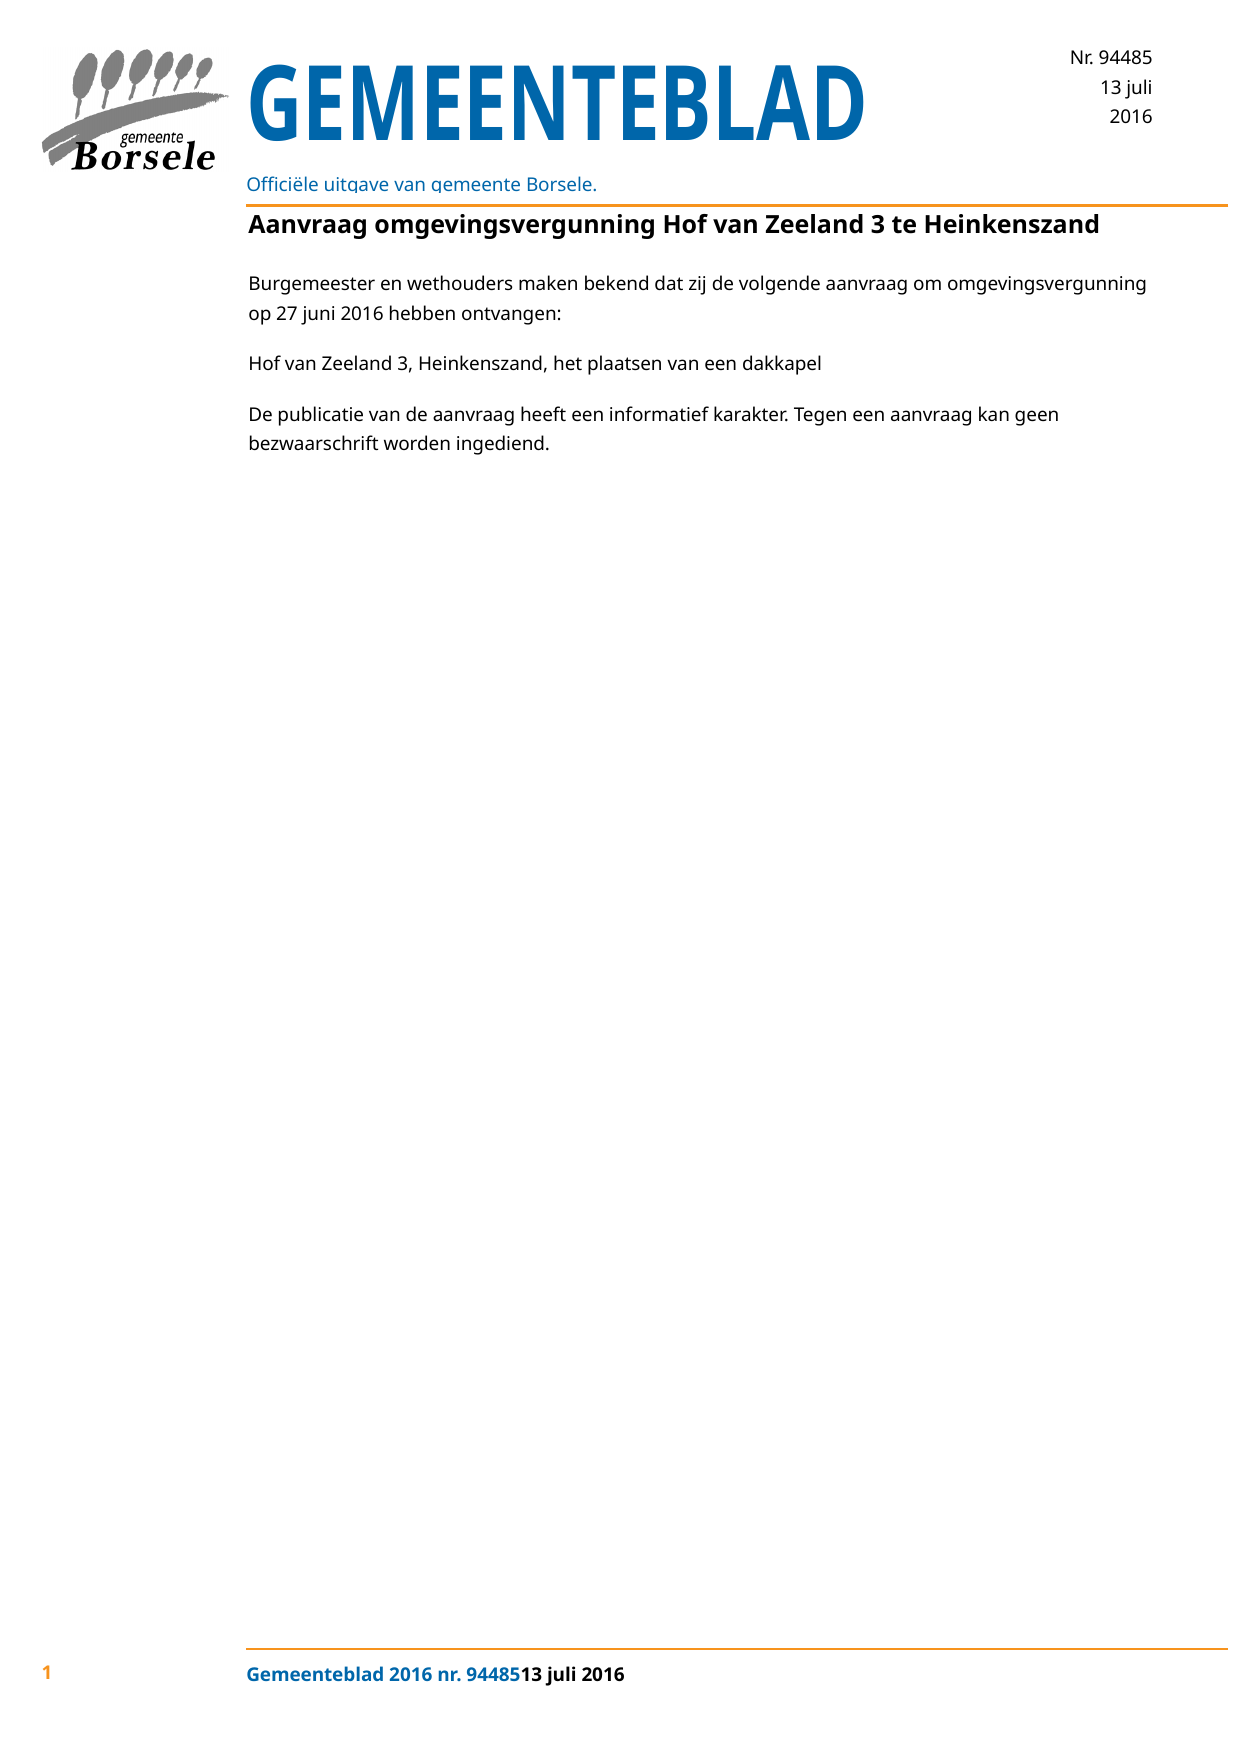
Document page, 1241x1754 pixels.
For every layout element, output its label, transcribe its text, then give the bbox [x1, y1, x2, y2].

text De publicatie van de aanvraag heeft een informatief karakter. Tegen een aanvraag kan geen bezwaarschrift worden ingediend. [248, 401, 1152, 456]
text Burgemeester en wethouders maken bekend dat zij de volgende aanvraag om omgevingsvergunning op 27 juni 2016 hebben ontvangen: [248, 270, 1152, 326]
picture [41, 47, 231, 172]
text Hof van Zeeland 3, Heinkenszand, het plaatsen van een dakkapel [248, 350, 1152, 376]
text Aanvraag omgevingsvergunning Hof van Zeeland 3 te Heinkenszand [248, 207, 1152, 241]
